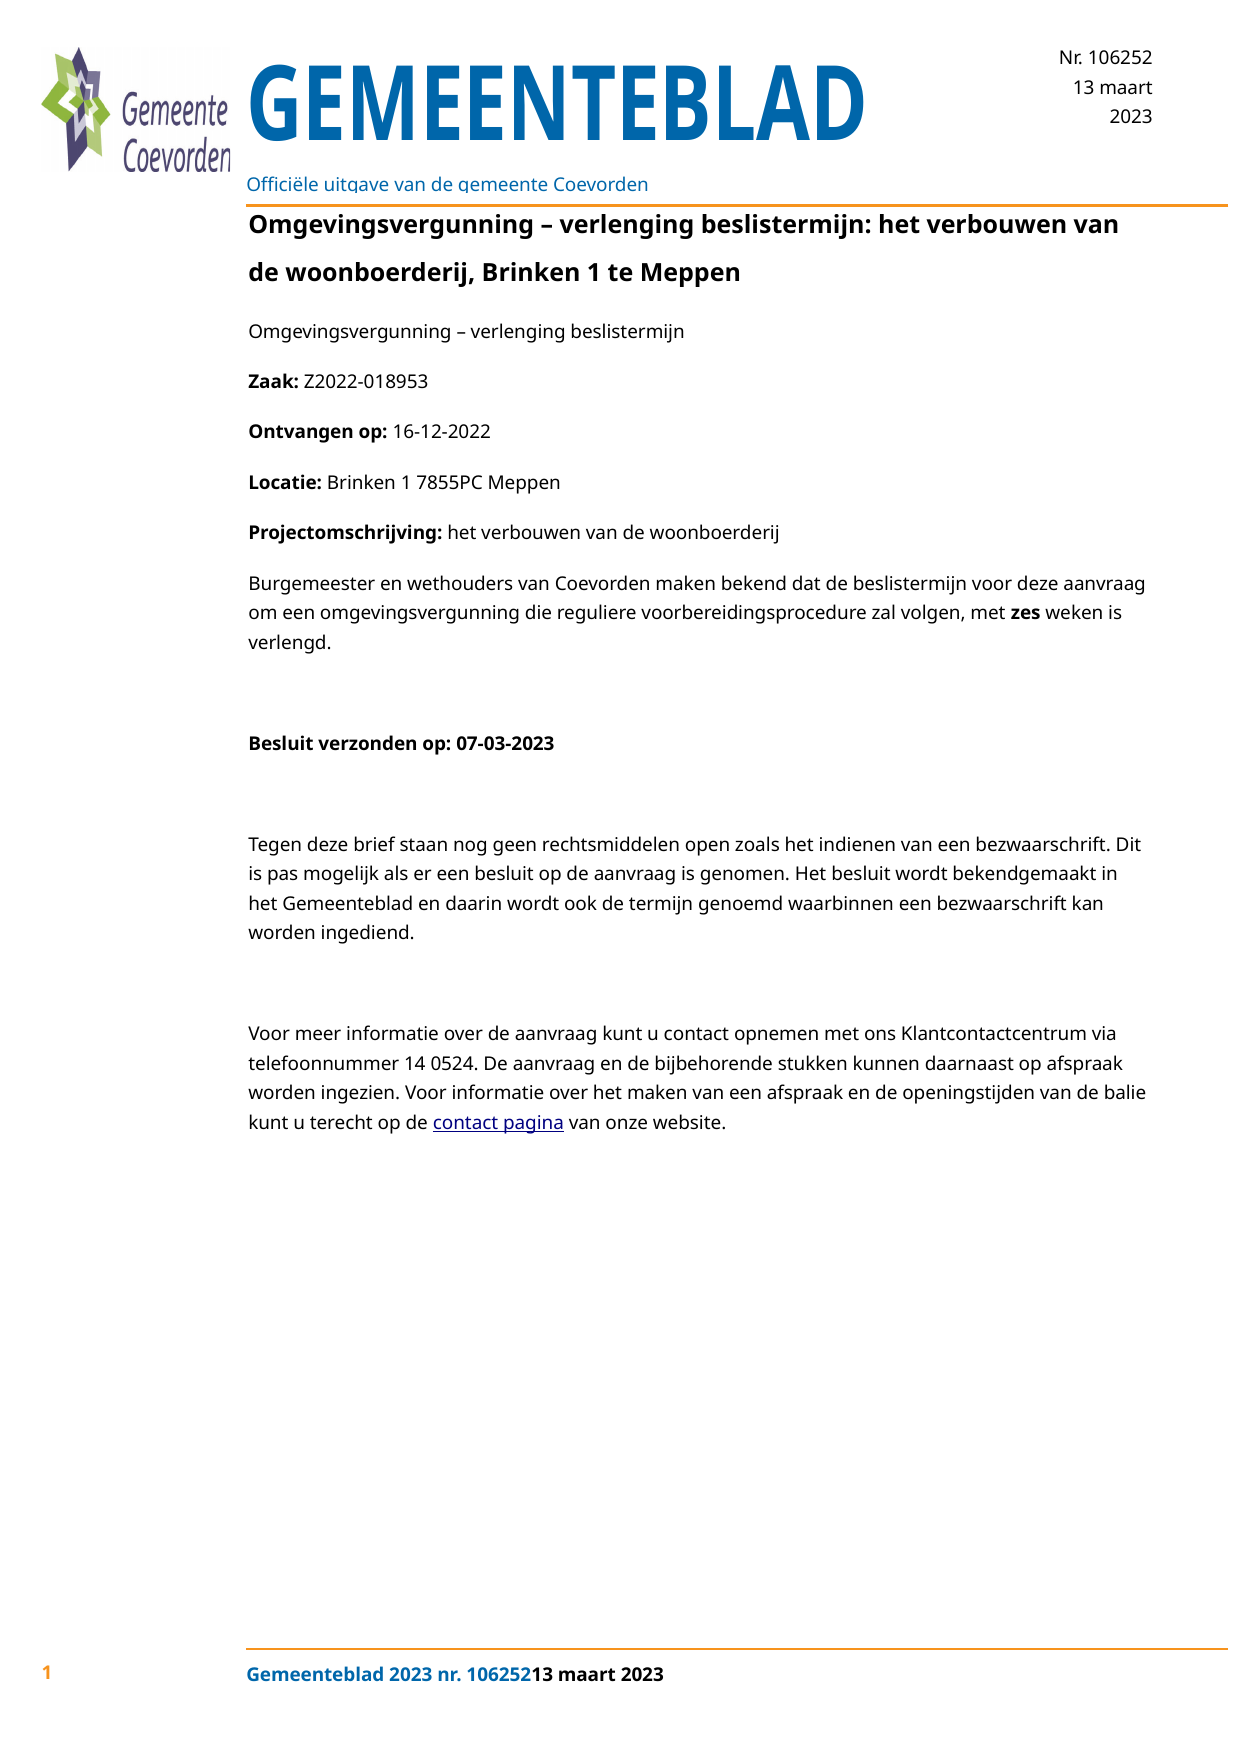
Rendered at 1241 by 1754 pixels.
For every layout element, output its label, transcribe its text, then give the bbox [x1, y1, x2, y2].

text Besluit verzonden op: 07-03-2023 [248, 730, 1152, 756]
text Burgemeester en wethouders van Coevorden maken bekend dat de beslistermijn voor deze aanvraag om een omgevingsvergunning die reguliere voorbereidingsprocedure zal volgen, met zes weken is verlengd. [248, 570, 1152, 655]
text Ontvangen op: 16-12-2022 [248, 419, 1152, 444]
text Omgevingsvergunning – verlenging beslistermijn: het verbouwen van de woonboerderij, Brinken 1 te Meppen [248, 207, 1152, 288]
picture [41, 47, 231, 172]
text Locatie: Brinken 1 7855PC Meppen [248, 469, 1152, 495]
text Tegen deze brief staan nog geen rechtsmiddelen open zoals het indienen van een bezwaarschrift. Dit is pas mogelijk als er een besluit op de aanvraag is genomen. Het besluit wordt bekendgemaakt in het Gemeenteblad en daarin wordt ook de termijn genoemd waarbinnen een bezwaarschrift kan worden ingediend. [248, 831, 1152, 945]
text Omgevingsvergunning – verlenging beslistermijn [248, 318, 1152, 344]
text Zaak: Z2022-018953 [248, 368, 1152, 394]
text Projectomschrijving: het verbouwen van de woonboerderij [248, 519, 1152, 545]
text Voor meer informatie over de aanvraag kunt u contact opnemen met ons Klantcontactcentrum via telefoonnummer 14 0524. De aanvraag en de bijbehorende stukken kunnen daarnaast op afspraak worden ingezien. Voor informatie over het maken van een afspraak en de openingstijden van de balie kunt u terecht op de contact pagina van onze website. [248, 1020, 1152, 1135]
